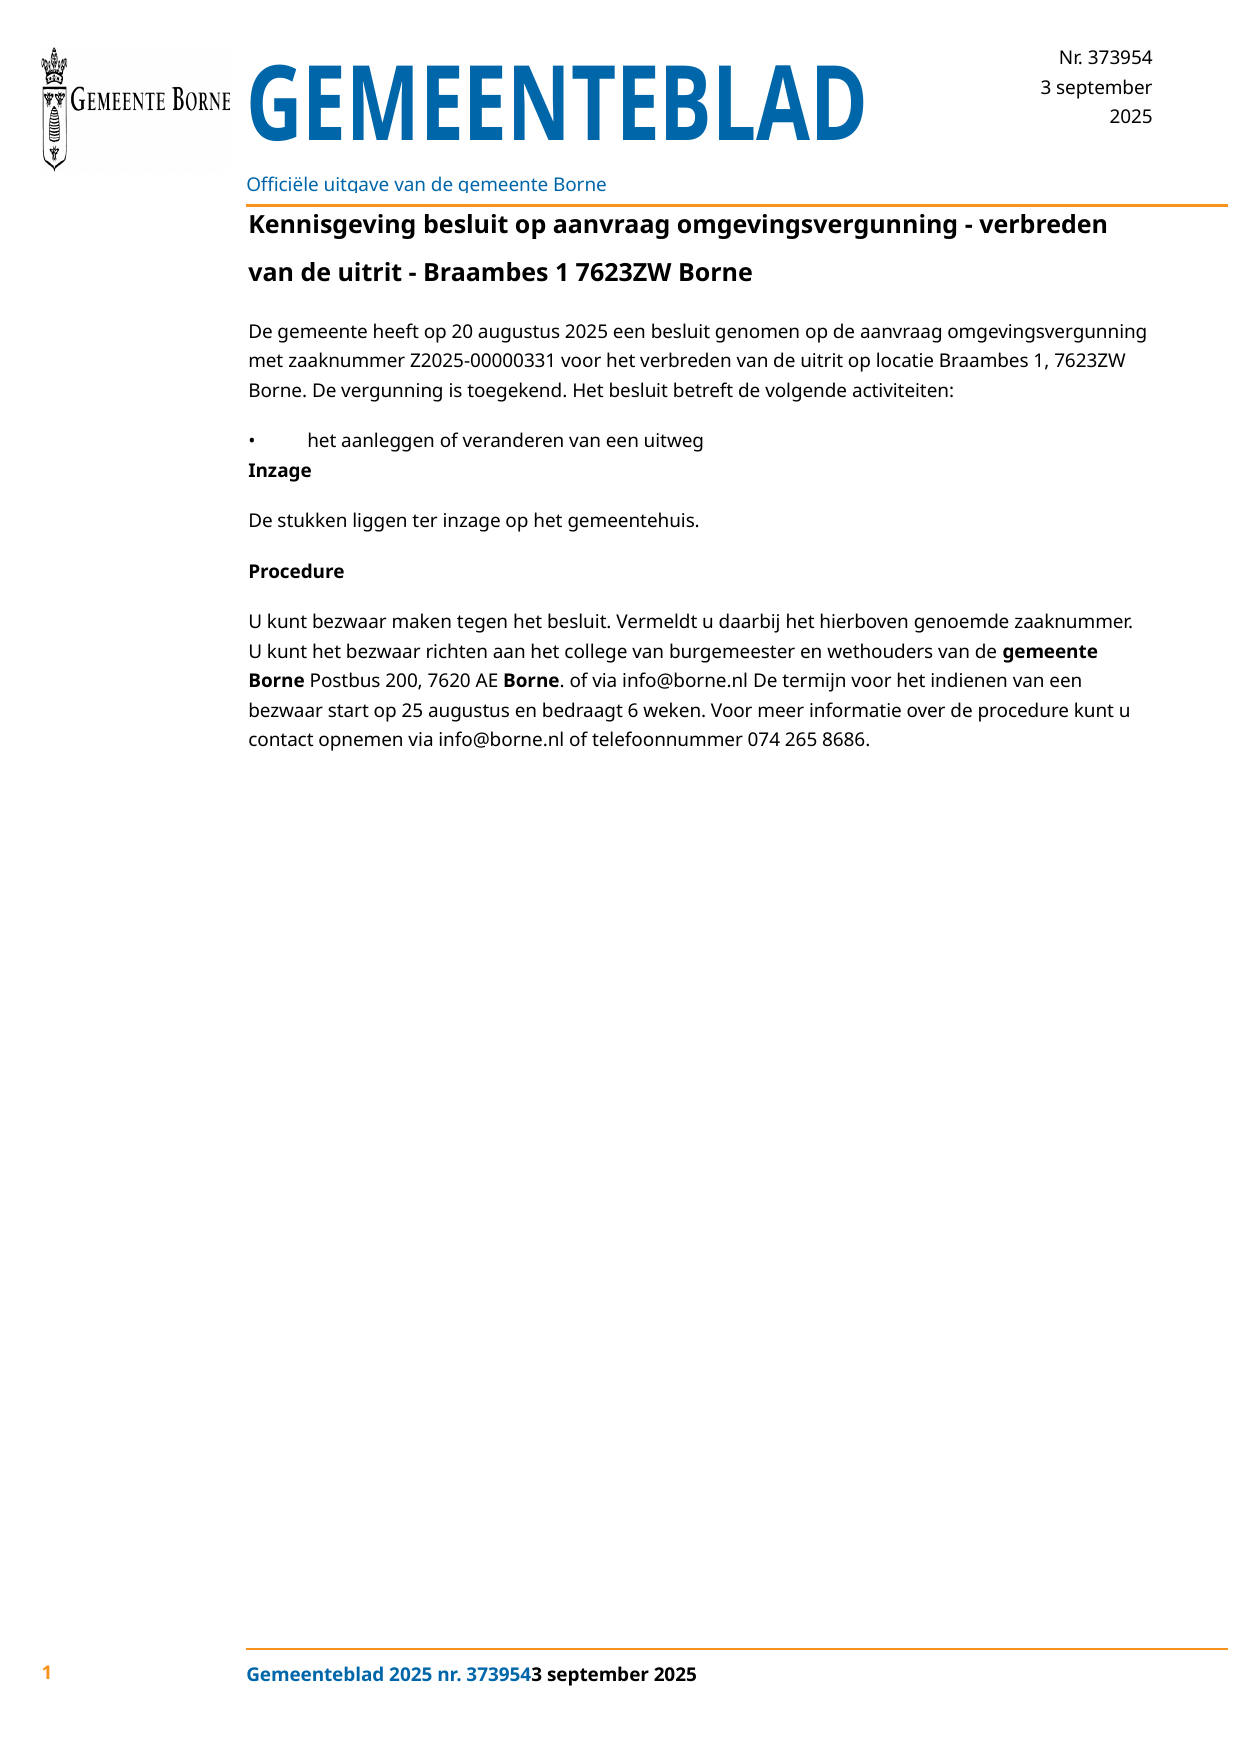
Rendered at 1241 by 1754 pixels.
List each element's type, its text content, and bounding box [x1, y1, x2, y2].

picture [41, 47, 231, 172]
text De gemeente heeft op 20 augustus 2025 een besluit genomen op de aanvraag omgevingsvergunning met zaaknummer Z2025-00000331 voor het verbreden van de uitrit op locatie Braambes 1, 7623ZW Borne. De vergunning is toegekend. Het besluit betreft de volgende activiteiten: [248, 318, 1152, 403]
text U kunt bezwaar maken tegen het besluit. Vermeldt u daarbij het hierboven genoemde zaaknummer. U kunt het bezwaar richten aan het college van burgemeester en wethouders van de gemeente Borne Postbus 200, 7620 AE Borne. of via info@borne.nl De termijn voor het indienen van een bezwaar start op 25 augustus en bedraagt 6 weken. Voor meer informatie over de procedure kunt u contact opnemen via info@borne.nl of telefoonnummer 074 265 8686. [248, 608, 1152, 752]
text Procedure [248, 558, 1152, 584]
text Kennisgeving besluit op aanvraag omgevingsvergunning - verbreden van de uitrit - Braambes 1 7623ZW Borne [248, 207, 1152, 288]
text De stukken liggen ter inzage op het gemeentehuis. [248, 507, 1152, 533]
text Inzage [248, 457, 1152, 483]
list het aanleggen of veranderen van een uitweg [248, 427, 1152, 453]
